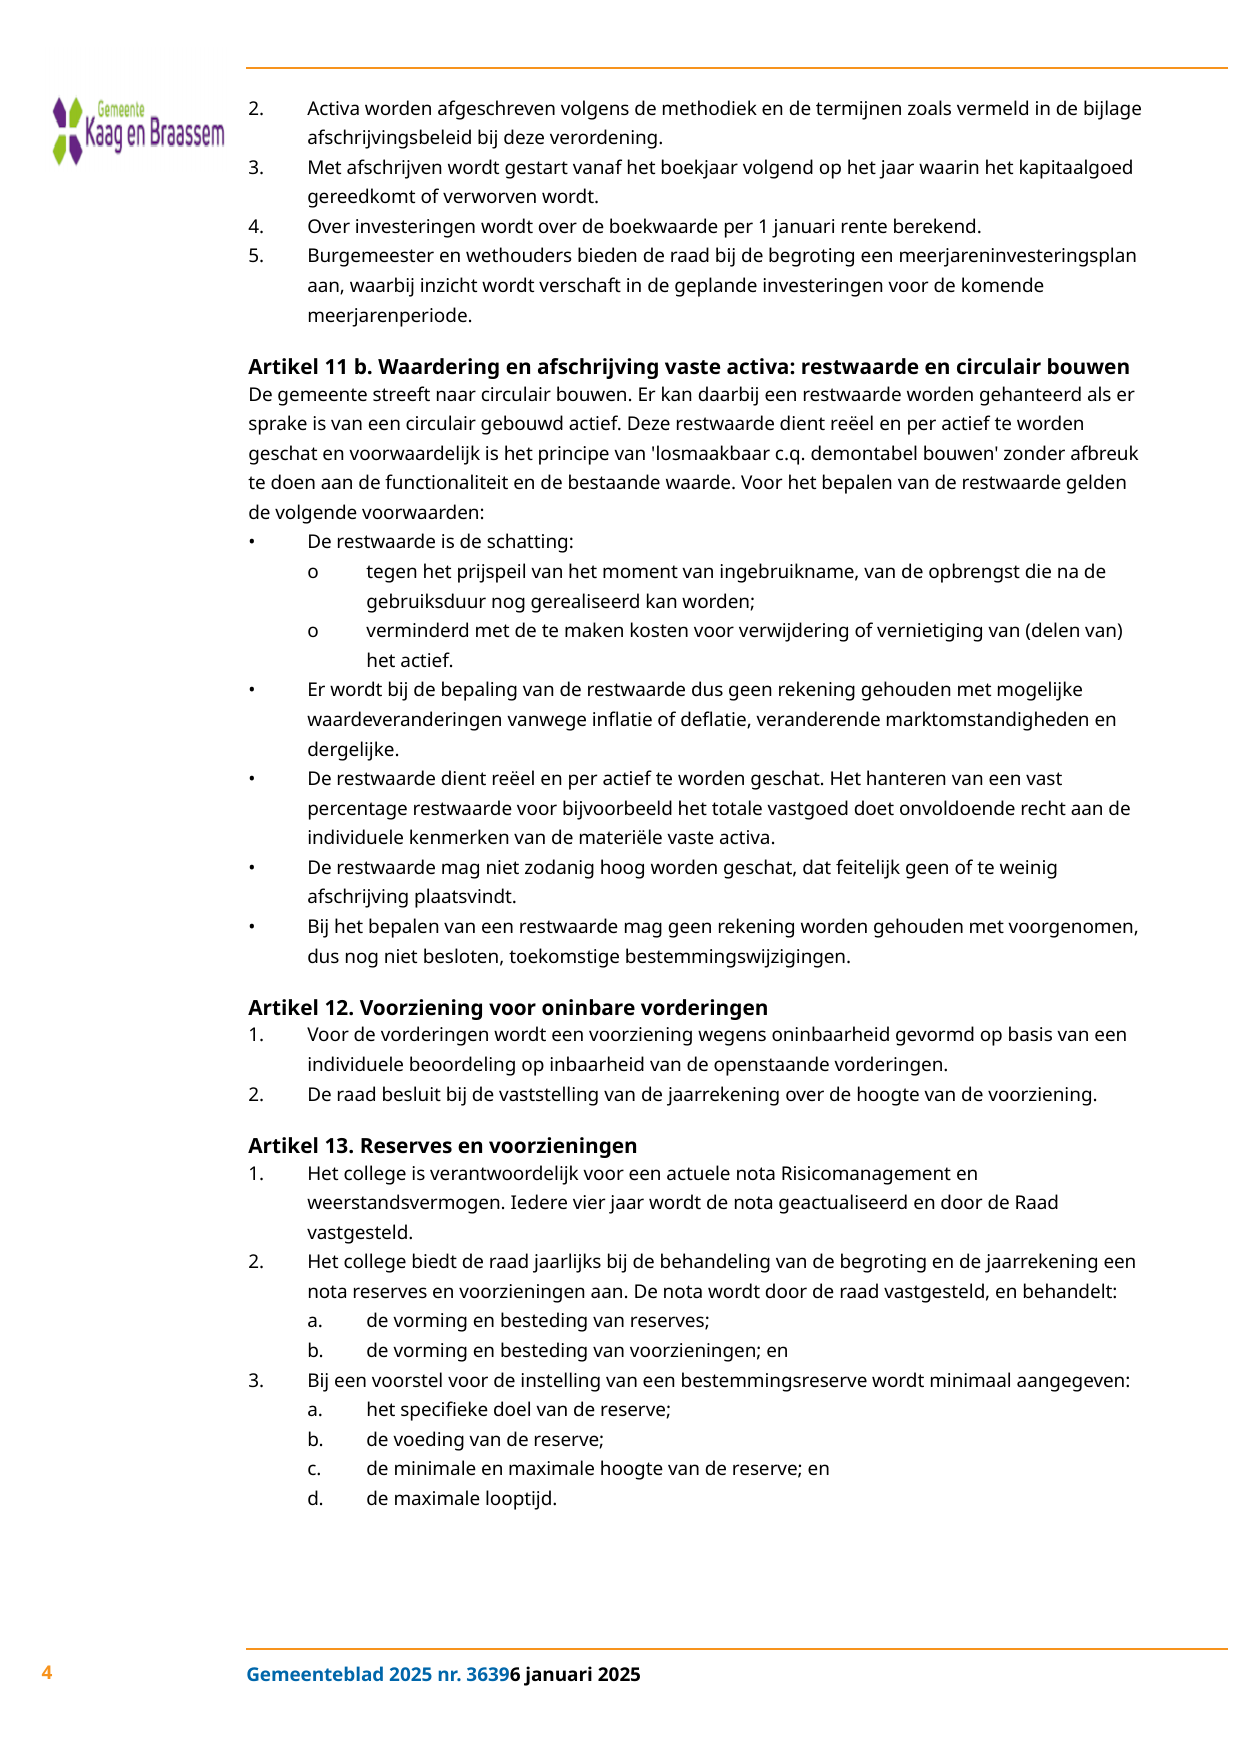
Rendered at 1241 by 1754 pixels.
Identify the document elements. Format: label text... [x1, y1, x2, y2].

list het specifieke doel van de reserve; [307, 1396, 1152, 1422]
text Artikel 12. Voorziening voor oninbare vorderingen [248, 993, 1152, 1022]
list de minimale en maximale hoogte van de reserve; en [307, 1456, 1152, 1481]
list Het college biedt de raad jaarlijks bij de behandeling van de begroting en de jaarrekening een nota reserves en voorzieningen aan. De nota wordt door de raad vastgesteld, en behandelt: [248, 1248, 1152, 1304]
list Bij een voorstel voor de instelling van een bestemmingsreserve wordt minimaal aangegeven: [248, 1367, 1152, 1392]
list de voeding van de reserve; [307, 1426, 1152, 1452]
list Activa worden afgeschreven volgens de methodiek en de termijnen zoals vermeld in de bijlage afschrijvingsbeleid bij deze verordening. [248, 95, 1152, 150]
list Bij het bepalen van een restwaarde mag geen rekening worden gehouden met voorgenomen, dus nog niet besloten, toekomstige bestemmingswijzigingen. [248, 913, 1152, 968]
text Artikel 11 b. Waardering en afschrijving vaste activa: restwaarde en circulair bouwen [248, 352, 1152, 381]
list De restwaarde dient reëel en per actief te worden geschat. Het hanteren van een vast percentage restwaarde voor bijvoorbeeld het totale vastgoed doet onvoldoende recht aan de individuele kenmerken van de materiële vaste activa. [248, 765, 1152, 850]
list Met afschrijven wordt gestart vanaf het boekjaar volgend op het jaar waarin het kapitaalgoed gereedkomt of verworven wordt. [248, 154, 1152, 209]
list de maximale looptijd. [307, 1485, 1152, 1511]
list Het college is verantwoordelijk voor een actuele nota Risicomanagement en weerstandsvermogen. Iedere vier jaar wordt de nota geactualiseerd en door de Raad vastgesteld. [248, 1160, 1152, 1244]
text De gemeente streeft naar circulair bouwen. Er kan daarbij een restwaarde worden gehanteerd als er sprake is van een circulair gebouwd actief. Deze restwaarde dient reëel en per actief te worden geschat en voorwaardelijk is het principe van 'losmaakbaar c.q. demontabel bouwen' zonder afbreuk te doen aan de functionaliteit en de bestaande waarde. Voor het bepalen van de restwaarde gelden de volgende voorwaarden: [248, 381, 1152, 525]
list de vorming en besteding van voorzieningen; en [307, 1337, 1152, 1363]
list tegen het prijspeil van het moment van ingebruikname, van de opbrengst die na de gebruiksduur nog gerealiseerd kan worden; [307, 558, 1152, 613]
list De restwaarde is de schatting: [248, 529, 1152, 554]
text Artikel 13. Reserves en voorzieningen [248, 1131, 1152, 1160]
list Over investeringen wordt over de boekwaarde per 1 januari rente berekend. [248, 213, 1152, 239]
list de vorming en besteding van reserves; [307, 1308, 1152, 1333]
list Voor de vorderingen wordt een voorziening wegens oninbaarheid gevormd op basis van een individuele beoordeling op inbaarheid van de openstaande vorderingen. [248, 1022, 1152, 1077]
picture [41, 47, 231, 172]
list Burgemeester en wethouders bieden de raad bij de begroting een meerjareninvesteringsplan aan, waarbij inzicht wordt verschaft in de geplande investeringen voor de komende meerjarenperiode. [248, 243, 1152, 328]
list Er wordt bij de bepaling van de restwaarde dus geen rekening gehouden met mogelijke waardeveranderingen vanwege inflatie of deflatie, veranderende marktomstandigheden en dergelijke. [248, 677, 1152, 761]
list De restwaarde mag niet zodanig hoog worden geschat, dat feitelijk geen of te weinig afschrijving plaatsvindt. [248, 854, 1152, 909]
list De raad besluit bij de vaststelling van de jaarrekening over de hoogte van de voorziening. [248, 1081, 1152, 1107]
list verminderd met de te maken kosten voor verwijdering of vernietiging van (delen van) het actief. [307, 617, 1152, 673]
